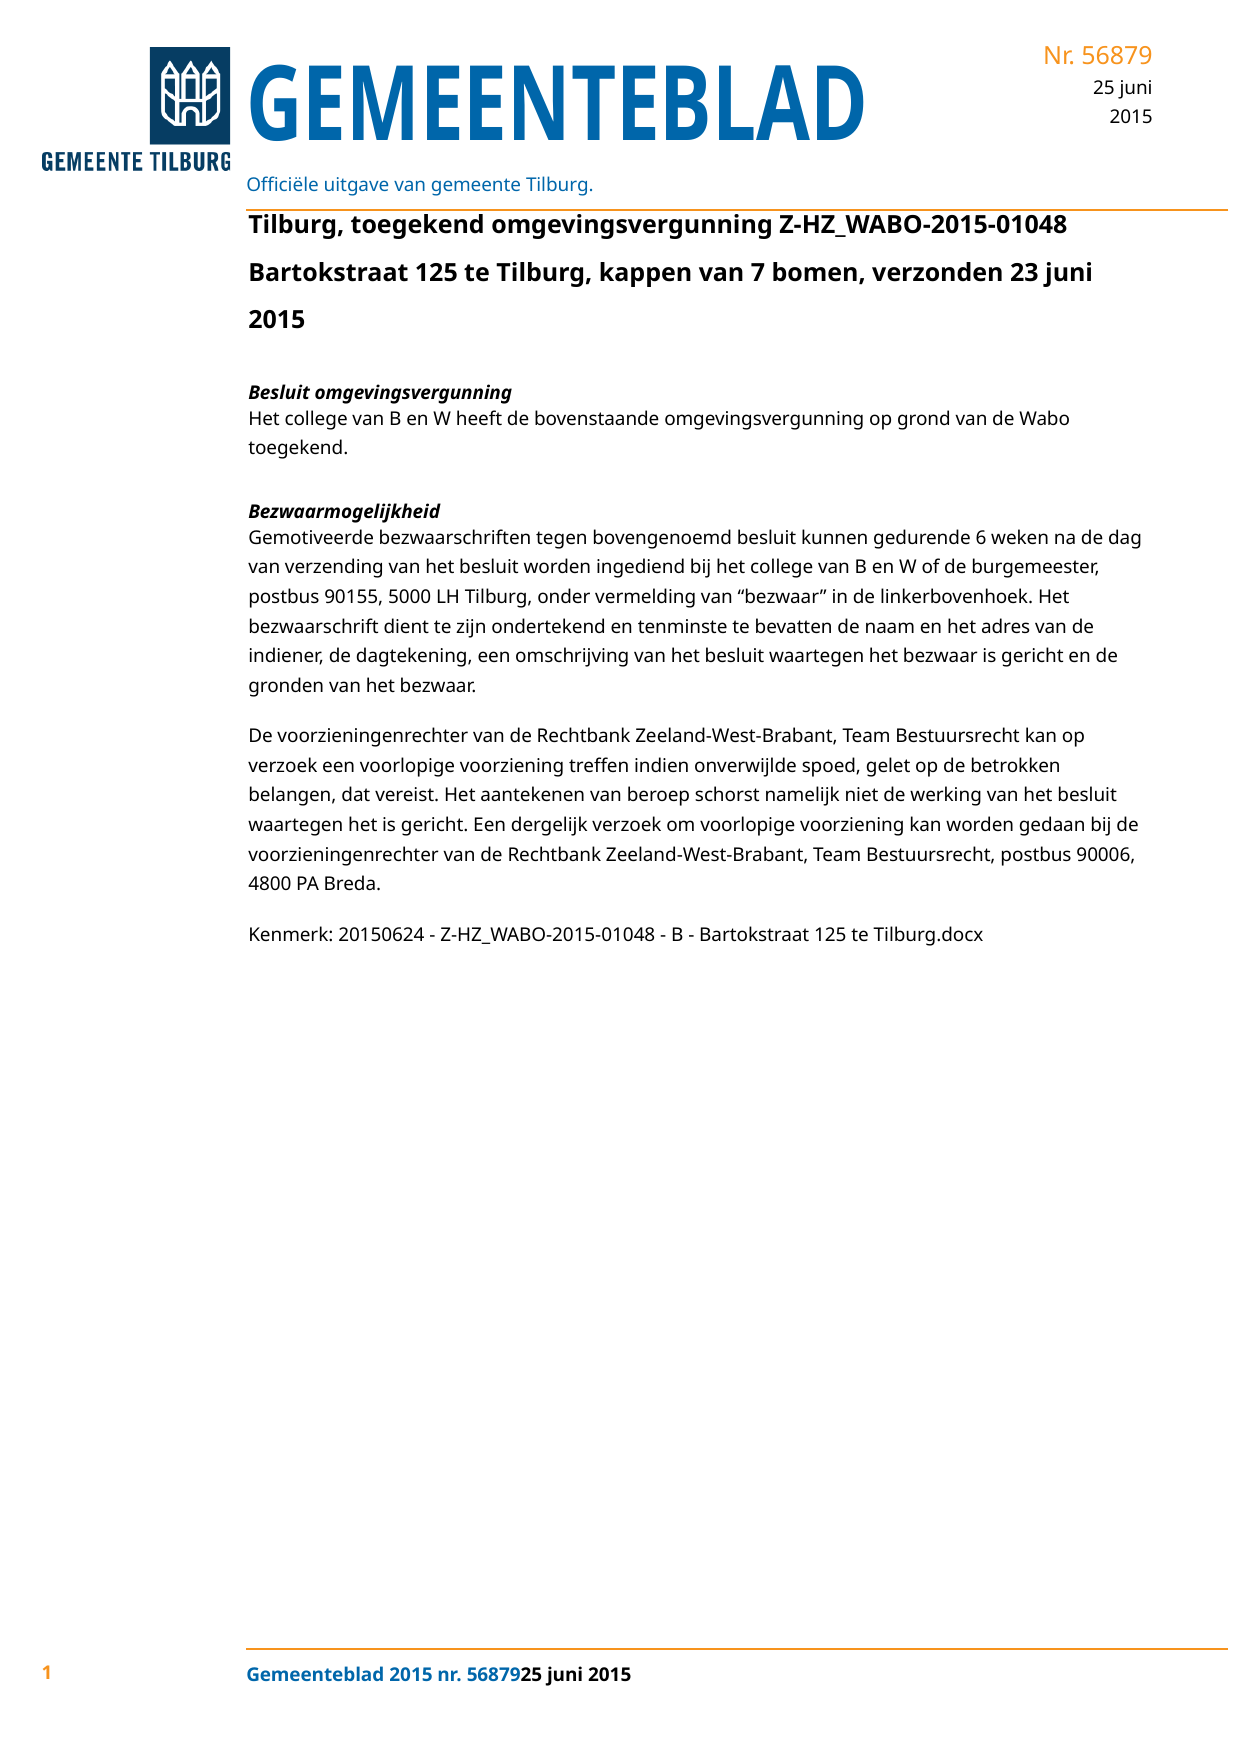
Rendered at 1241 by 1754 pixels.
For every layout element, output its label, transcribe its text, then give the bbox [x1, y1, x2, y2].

text Tilburg, toegekend omgevingsvergunning Z-HZ_WABO-2015-01048 Bartokstraat 125 te Tilburg, kappen van 7 bomen, verzonden 23 juni 2015 [248, 211, 1152, 336]
text Besluit omgevingsvergunning [248, 379, 1152, 405]
text De voorzieningenrechter van de Rechtbank Zeeland-West-Brabant, Team Bestuursrecht kan op verzoek een voorlopige voorziening treffen indien onverwijlde spoed, gelet op de betrokken belangen, dat vereist. Het aantekenen van beroep schorst namelijk niet de werking van het besluit waartegen het is gericht. Een dergelijk verzoek om voorlopige voorziening kan worden gedaan bij de voorzieningenrechter van de Rechtbank Zeeland-West-Brabant, Team Bestuursrecht, postbus 90006, 4800 PA Breda. [248, 722, 1152, 896]
text Gemotiveerde bezwaarschriften tegen bovengenoemd besluit kunnen gedurende 6 weken na de dag van verzending van het besluit worden ingediend bij het college van B en W of de burgemeester, postbus 90155, 5000 LH Tilburg, onder vermelding van “bezwaar” in de linkerbovenhoek. Het bezwaarschrift dient te zijn ondertekend en tenminste te bevatten de naam en het adres van de indiener, de dagtekening, een omschrijving van het besluit waartegen het bezwaar is gericht en de gronden van het bezwaar. [248, 524, 1152, 698]
text Kenmerk: 20150624 - Z-HZ_WABO-2015-01048 - B - Bartokstraat 125 te Tilburg.docx [248, 921, 1152, 946]
text Het college van B en W heeft de bovenstaande omgevingsvergunning op grond van de Wabo toegekend. [248, 405, 1152, 460]
picture [41, 47, 231, 172]
text Bezwaarmogelijkheid [248, 498, 1152, 524]
